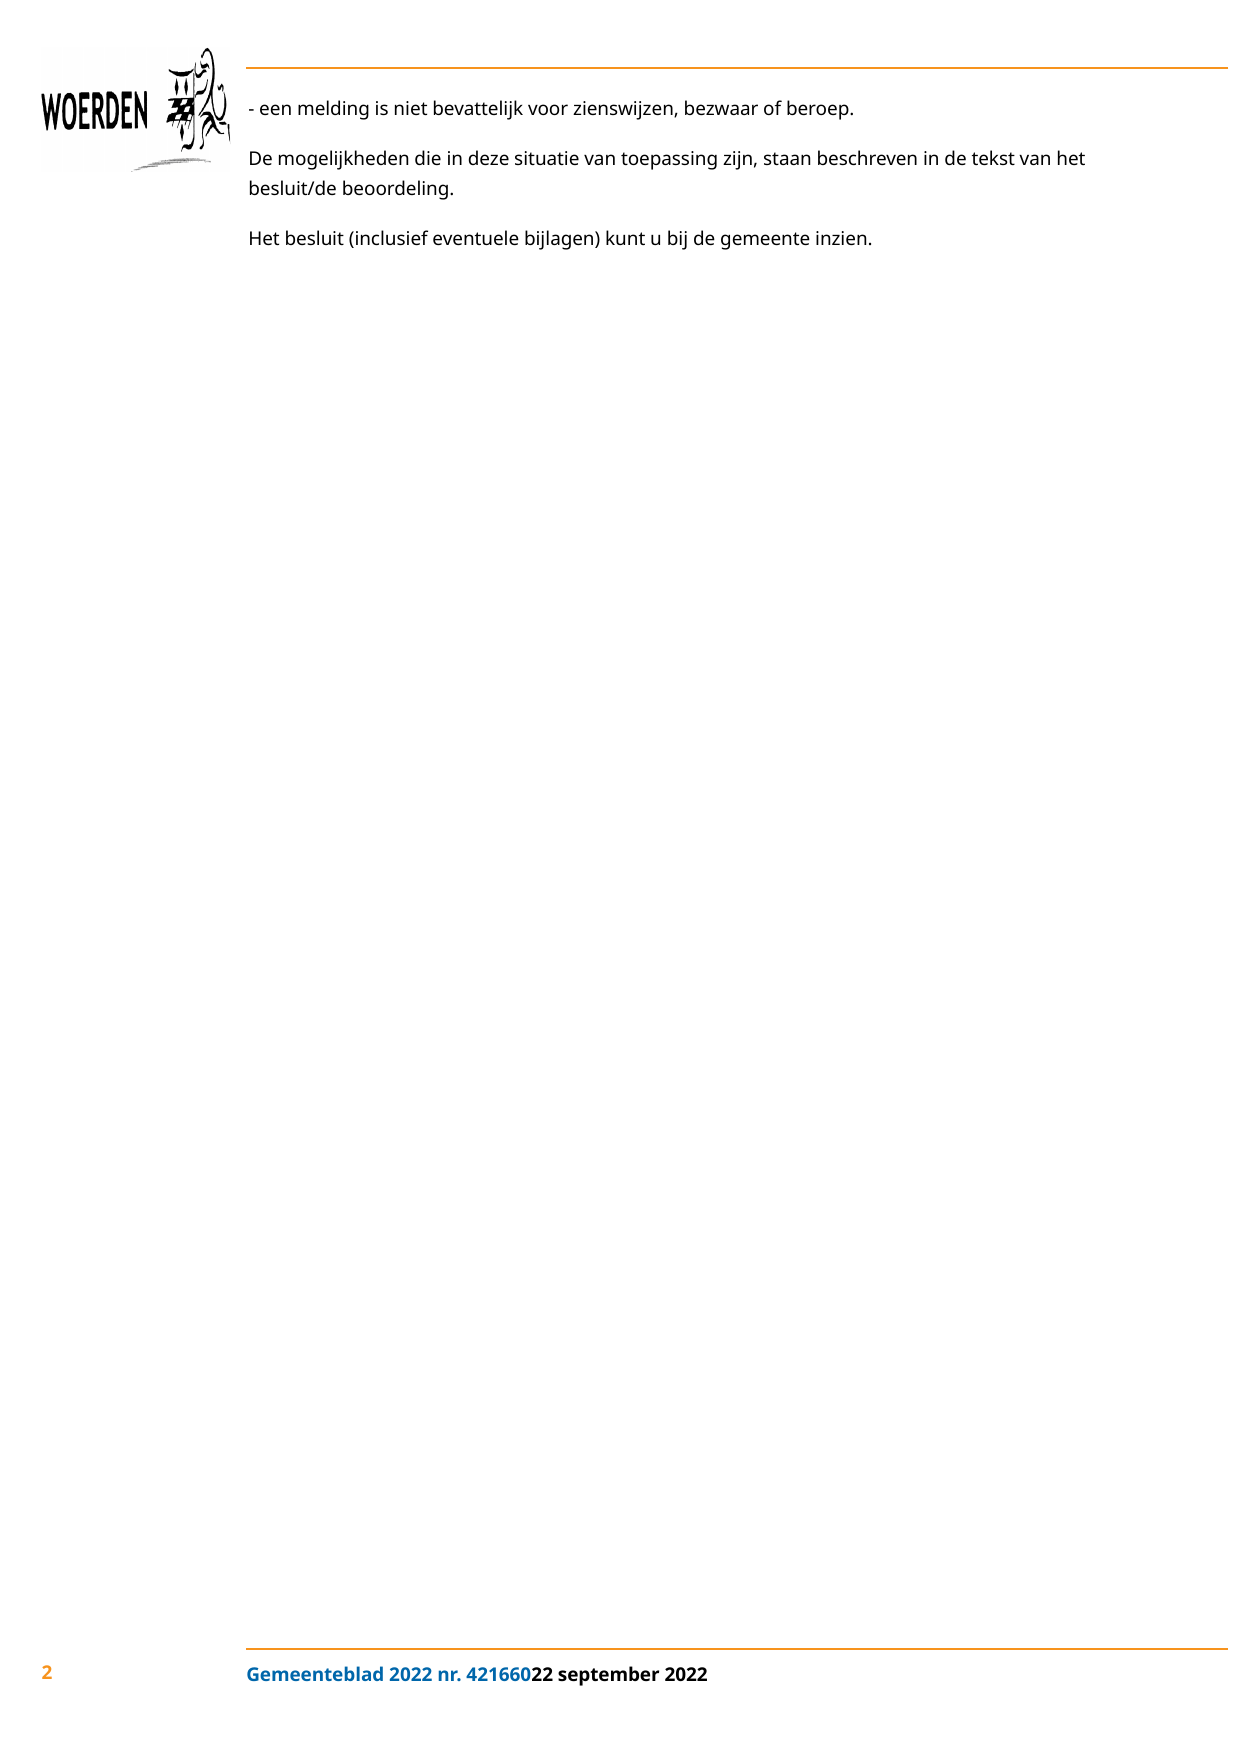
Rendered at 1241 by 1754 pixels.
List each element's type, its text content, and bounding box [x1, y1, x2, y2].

text De mogelijkheden die in deze situatie van toepassing zijn, staan beschreven in de tekst van het besluit/de beoordeling. [248, 145, 1152, 201]
text - een melding is niet bevattelijk voor zienswijzen, bezwaar of beroep. [248, 95, 1152, 121]
text Het besluit (inclusief eventuele bijlagen) kunt u bij de gemeente inzien. [248, 225, 1152, 251]
picture [41, 47, 231, 172]
